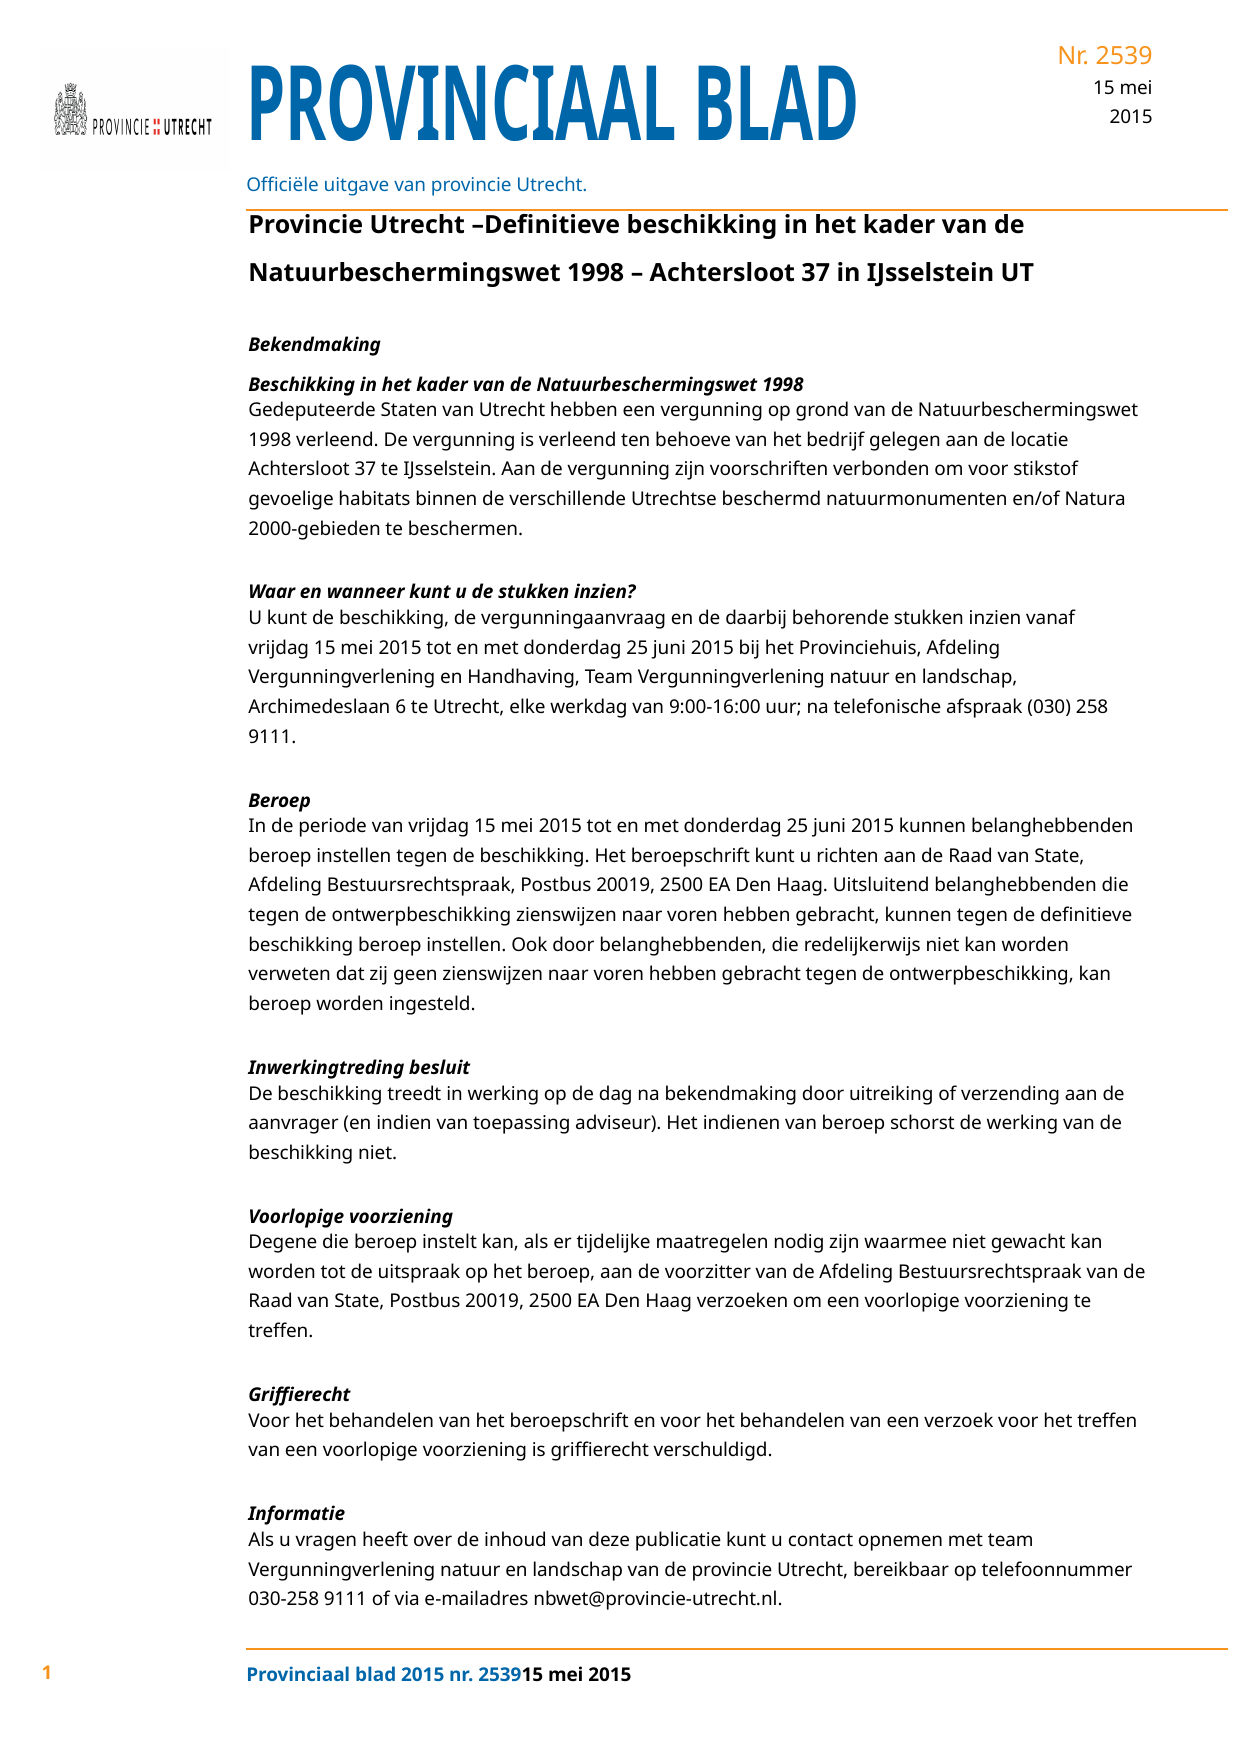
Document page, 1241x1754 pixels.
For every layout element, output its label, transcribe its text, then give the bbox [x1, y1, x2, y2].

text Waar en wanneer kunt u de stukken inzien? [248, 579, 1152, 604]
text Inwerkingtreding besluit [248, 1054, 1152, 1080]
text Informatie [248, 1501, 1152, 1526]
text Als u vragen heeft over de inhoud van deze publicatie kunt u contact opnemen met team Vergunningverlening natuur en landschap van de provincie Utrecht, bereikbaar op telefoonnummer 030-258 9111 of via e-mailadres nbwet@provincie-utrecht.nl. [248, 1526, 1152, 1611]
text Bekendmaking [248, 331, 1152, 357]
picture [41, 47, 231, 172]
text U kunt de beschikking, de vergunningaanvraag en de daarbij behorende stukken inzien vanaf vrijdag 15 mei 2015 tot en met donderdag 25 juni 2015 bij het Provinciehuis, Afdeling Vergunningverlening en Handhaving, Team Vergunningverlening natuur en landschap, Archimedeslaan 6 te Utrecht, elke werkdag van 9:00-16:00 uur; na telefonische afspraak (030) 258 9111. [248, 604, 1152, 748]
text Voor het behandelen van het beroepschrift en voor het behandelen van een verzoek voor het treffen van een voorlopige voorziening is griffierecht verschuldigd. [248, 1407, 1152, 1462]
text Provincie Utrecht –Definitieve beschikking in het kader van de Natuurbeschermingswet 1998 – Achtersloot 37 in IJsselstein UT [248, 211, 1152, 288]
text Beroep [248, 787, 1152, 812]
text Voorlopige voorziening [248, 1203, 1152, 1228]
text De beschikking treedt in werking op de dag na bekendmaking door uitreiking of verzending aan de aanvrager (en indien van toepassing adviseur). Het indienen van beroep schorst de werking van de beschikking niet. [248, 1080, 1152, 1164]
text Gedeputeerde Staten van Utrecht hebben een vergunning op grond van de Natuurbeschermingswet 1998 verleend. De vergunning is verleend ten behoeve van het bedrijf gelegen aan de locatie Achtersloot 37 te IJsselstein. Aan de vergunning zijn voorschriften verbonden om voor stikstof gevoelige habitats binnen de verschillende Utrechtse beschermd natuurmonumenten en/of Natura 2000-gebieden te beschermen. [248, 396, 1152, 541]
text Degene die beroep instelt kan, als er tijdelijke maatregelen nodig zijn waarmee niet gewacht kan worden tot de uitspraak op het beroep, aan de voorzitter van de Afdeling Bestuursrechtspraak van de Raad van State, Postbus 20019, 2500 EA Den Haag verzoeken om een voorlopige voorziening te treffen. [248, 1228, 1152, 1343]
text Beschikking in het kader van de Natuurbeschermingswet 1998 [248, 371, 1152, 396]
text In de periode van vrijdag 15 mei 2015 tot en met donderdag 25 juni 2015 kunnen belanghebbenden beroep instellen tegen de beschikking. Het beroepschrift kunt u richten aan de Raad van State, Afdeling Bestuursrechtspraak, Postbus 20019, 2500 EA Den Haag. Uitsluitend belanghebbenden die tegen de ontwerpbeschikking zienswijzen naar voren hebben gebracht, kunnen tegen de definitieve beschikking beroep instellen. Ook door belanghebbenden, die redelijkerwijs niet kan worden verweten dat zij geen zienswijzen naar voren hebben gebracht tegen de ontwerpbeschikking, kan beroep worden ingesteld. [248, 812, 1152, 1016]
text Griffierecht [248, 1381, 1152, 1407]
